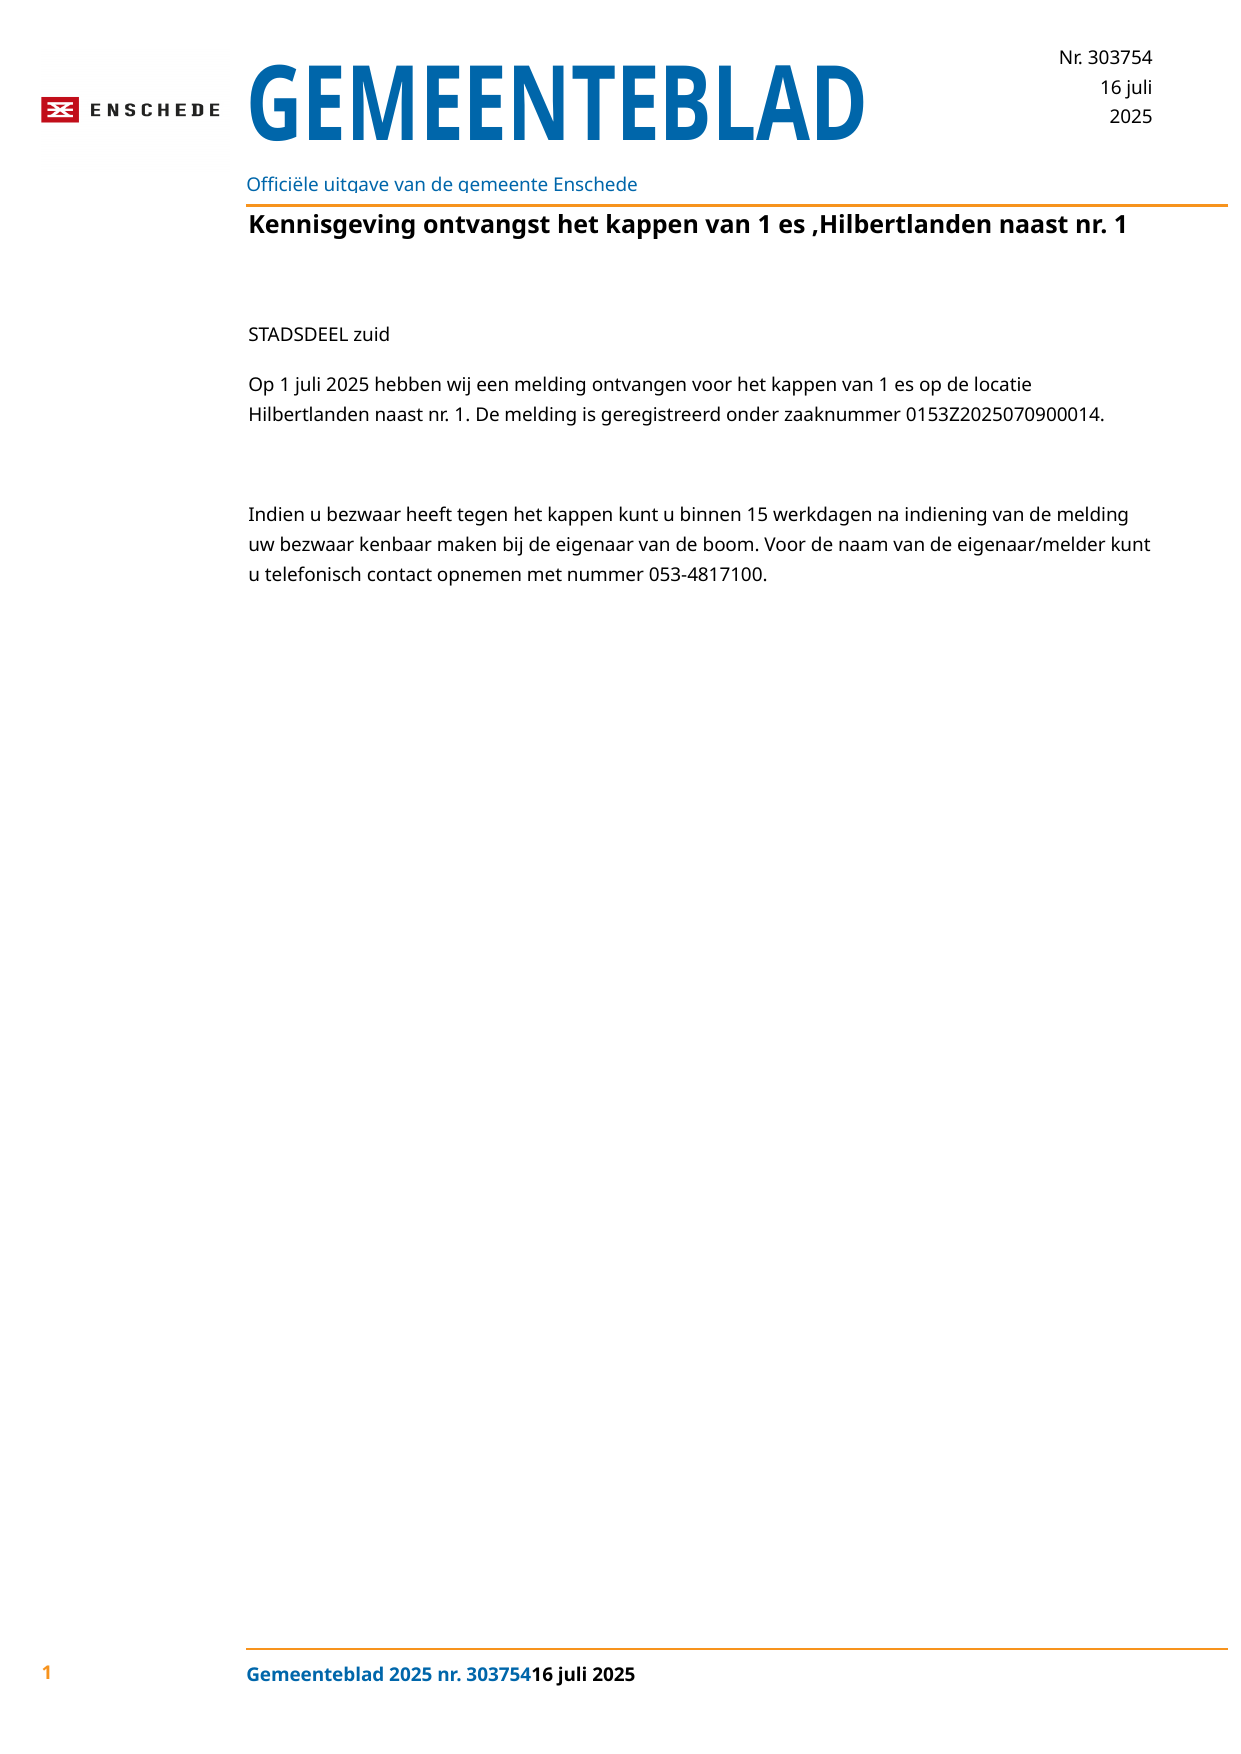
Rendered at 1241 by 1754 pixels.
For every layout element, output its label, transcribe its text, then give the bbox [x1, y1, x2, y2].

picture [41, 47, 231, 172]
text Kennisgeving ontvangst het kappen van 1 es ,Hilbertlanden naast nr. 1 [248, 207, 1152, 241]
text STADSDEEL zuid [248, 321, 1152, 346]
text Indien u bezwaar heeft tegen het kappen kunt u binnen 15 werkdagen na indiening van de melding uw bezwaar kenbaar maken bij de eigenaar van de boom. Voor de naam van de eigenaar/melder kunt u telefonisch contact opnemen met nummer 053-4817100. [248, 502, 1152, 586]
text Op 1 juli 2025 hebben wij een melding ontvangen voor het kappen van 1 es op de locatie Hilbertlanden naast nr. 1. De melding is geregistreerd onder zaaknummer 0153Z2025070900014. [248, 371, 1152, 426]
